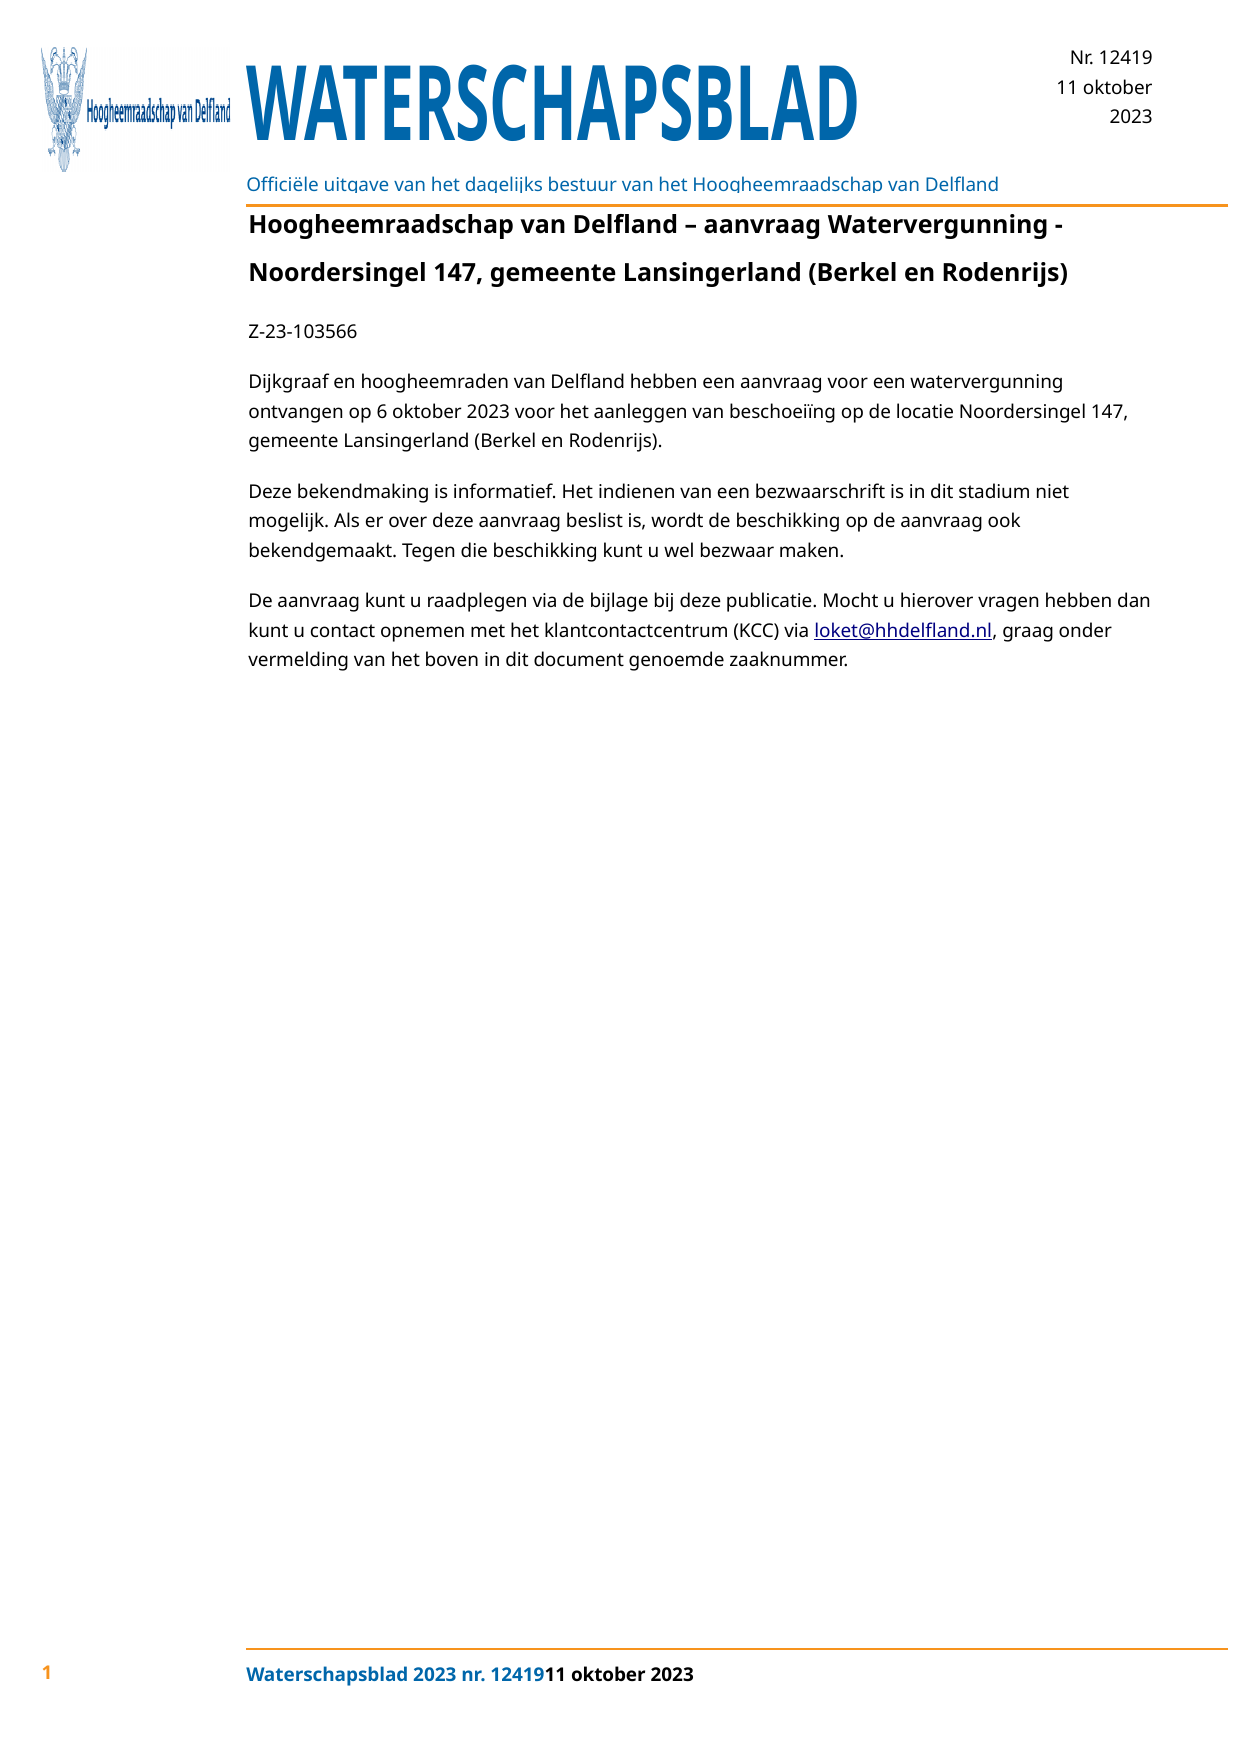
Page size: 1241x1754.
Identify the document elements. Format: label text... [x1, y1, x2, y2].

text Dijkgraaf en hoogheemraden van Delfland hebben een aanvraag voor een watervergunning ontvangen op 6 oktober 2023 voor het aanleggen van beschoeiïng op de locatie Noordersingel 147, gemeente Lansingerland (Berkel en Rodenrijs). [248, 368, 1152, 453]
text Deze bekendmaking is informatief. Het indienen van een bezwaarschrift is in dit stadium niet mogelijk. Als er over deze aanvraag beslist is, wordt de beschikking op de aanvraag ook bekendgemaakt. Tegen die beschikking kunt u wel bezwaar maken. [248, 478, 1152, 563]
text Hoogheemraadschap van Delfland – aanvraag Watervergunning - Noordersingel 147, gemeente Lansingerland (Berkel en Rodenrijs) [248, 207, 1152, 288]
text De aanvraag kunt u raadplegen via de bijlage bij deze publicatie. Mocht u hierover vragen hebben dan kunt u contact opnemen met het klantcontactcentrum (KCC) via loket@hhdelfland.nl, graag onder vermelding van het boven in dit document genoemde zaaknummer. [248, 587, 1152, 672]
picture [41, 47, 231, 172]
text Z-23-103566 [248, 318, 1152, 344]
